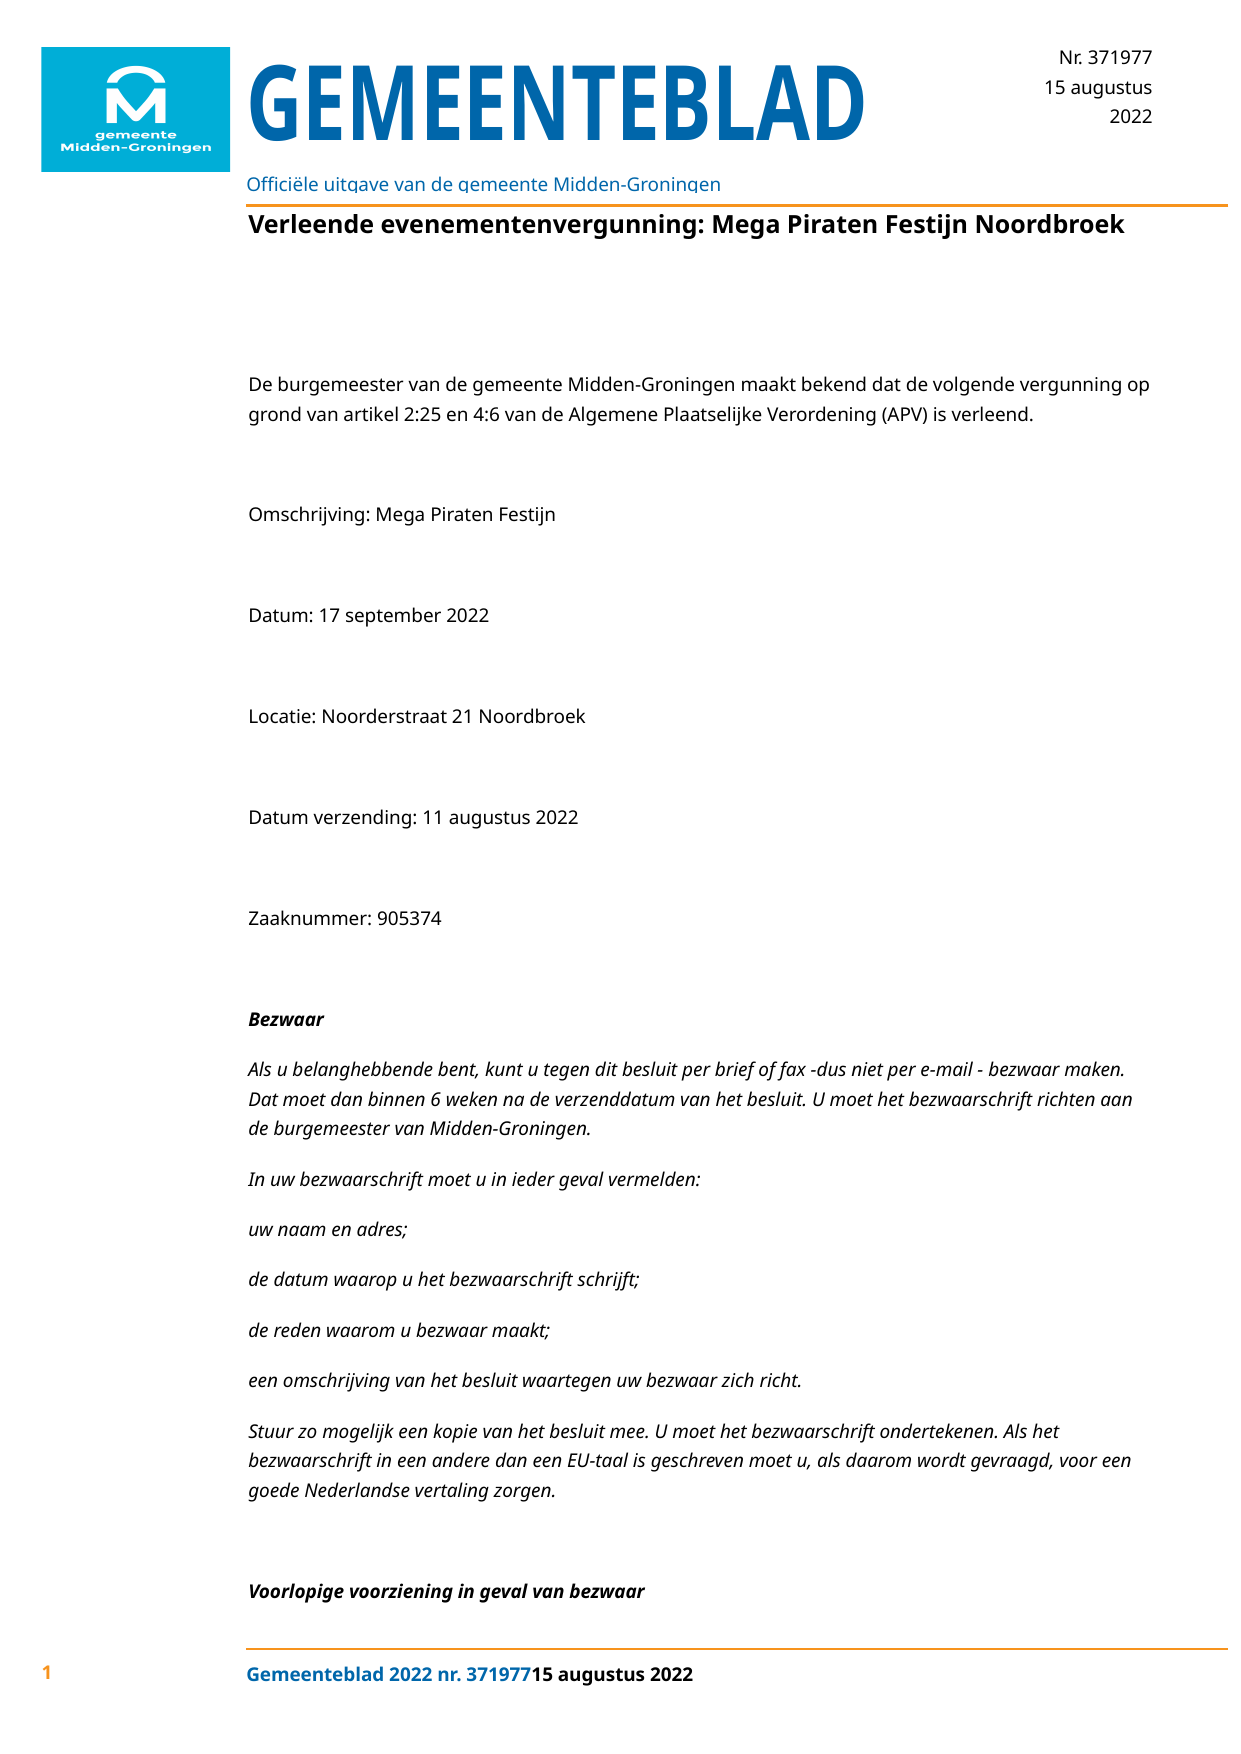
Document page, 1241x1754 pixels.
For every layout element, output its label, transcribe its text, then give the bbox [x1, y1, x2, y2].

text Datum verzending: 11 augustus 2022 [248, 804, 1152, 830]
text de datum waarop u het bezwaarschrift schrijft; [248, 1267, 1152, 1292]
text Stuur zo mogelijk een kopie van het besluit mee. U moet het bezwaarschrift ondertekenen. Als het bezwaarschrift in een andere dan een EU-taal is geschreven moet u, als daarom wordt gevraagd, voor een goede Nederlandse vertaling zorgen. [248, 1418, 1152, 1503]
text uw naam en adres; [248, 1216, 1152, 1242]
picture [107, 89, 165, 122]
text Als u belanghebbende bent, kunt u tegen dit besluit per brief of fax -dus niet per e-mail - bezwaar maken. Dat moet dan binnen 6 weken na de verzenddatum van het besluit. U moet het bezwaarschrift richten aan de burgemeester van Midden-Groningen. [248, 1056, 1152, 1141]
text Zaaknummer: 905374 [248, 905, 1152, 931]
text Datum: 17 september 2022 [248, 602, 1152, 628]
text De burgemeester van de gemeente Midden-Groningen maakt bekend dat de volgende vergunning op grond van artikel 2:25 en 4:6 van de Algemene Plaatselijke Verordening (APV) is verleend. [248, 371, 1152, 426]
text Bezwaar [248, 1006, 1152, 1031]
text In uw bezwaarschrift moet u in ieder geval vermelden: [248, 1166, 1152, 1191]
text de reden waarom u bezwaar maakt; [248, 1317, 1152, 1343]
text een omschrijving van het besluit waartegen uw bezwaar zich richt. [248, 1367, 1152, 1393]
picture [108, 66, 164, 82]
picture [184, 146, 190, 153]
text Verleende evenementenvergunning: Mega Piraten Festijn Noordbroek [248, 207, 1152, 241]
text Omschrijving: Mega Piraten Festijn [248, 502, 1152, 527]
text Voorlopige voorziening in geval van bezwaar [248, 1578, 1152, 1603]
text Locatie: Noorderstraat 21 Noordbroek [248, 703, 1152, 729]
